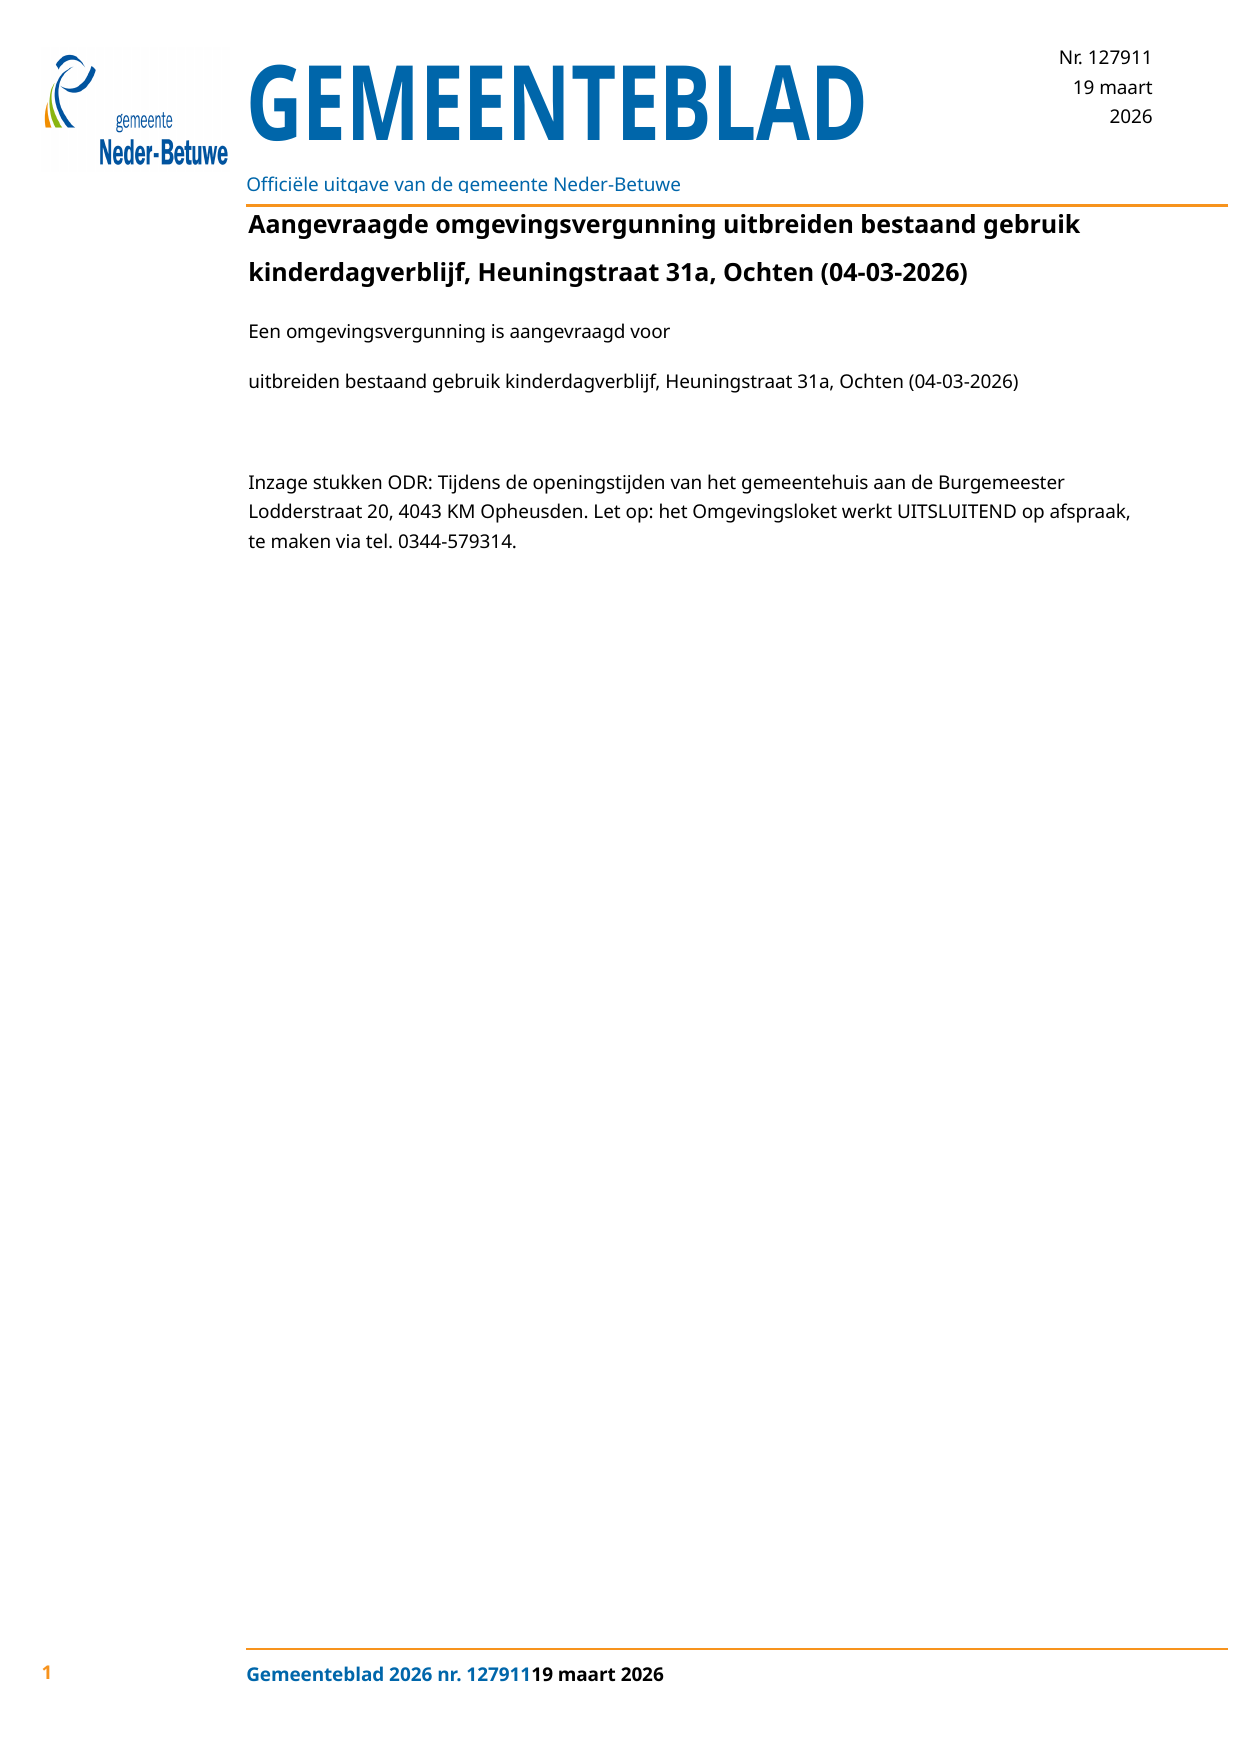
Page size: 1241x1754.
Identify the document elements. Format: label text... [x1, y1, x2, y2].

picture [41, 47, 231, 172]
text Een omgevingsvergunning is aangevraagd voor [248, 318, 1152, 344]
text uitbreiden bestaand gebruik kinderdagverblijf, Heuningstraat 31a, Ochten (04-03-2026) [248, 368, 1152, 394]
text Inzage stukken ODR: Tijdens de openingstijden van het gemeentehuis aan de Burgemeester Lodderstraat 20, 4043 KM Opheusden. Let op: het Omgevingsloket werkt UITSLUITEND op afspraak, te maken via tel. 0344-579314. [248, 469, 1152, 554]
text Aangevraagde omgevingsvergunning uitbreiden bestaand gebruik kinderdagverblijf, Heuningstraat 31a, Ochten (04-03-2026) [248, 207, 1152, 288]
